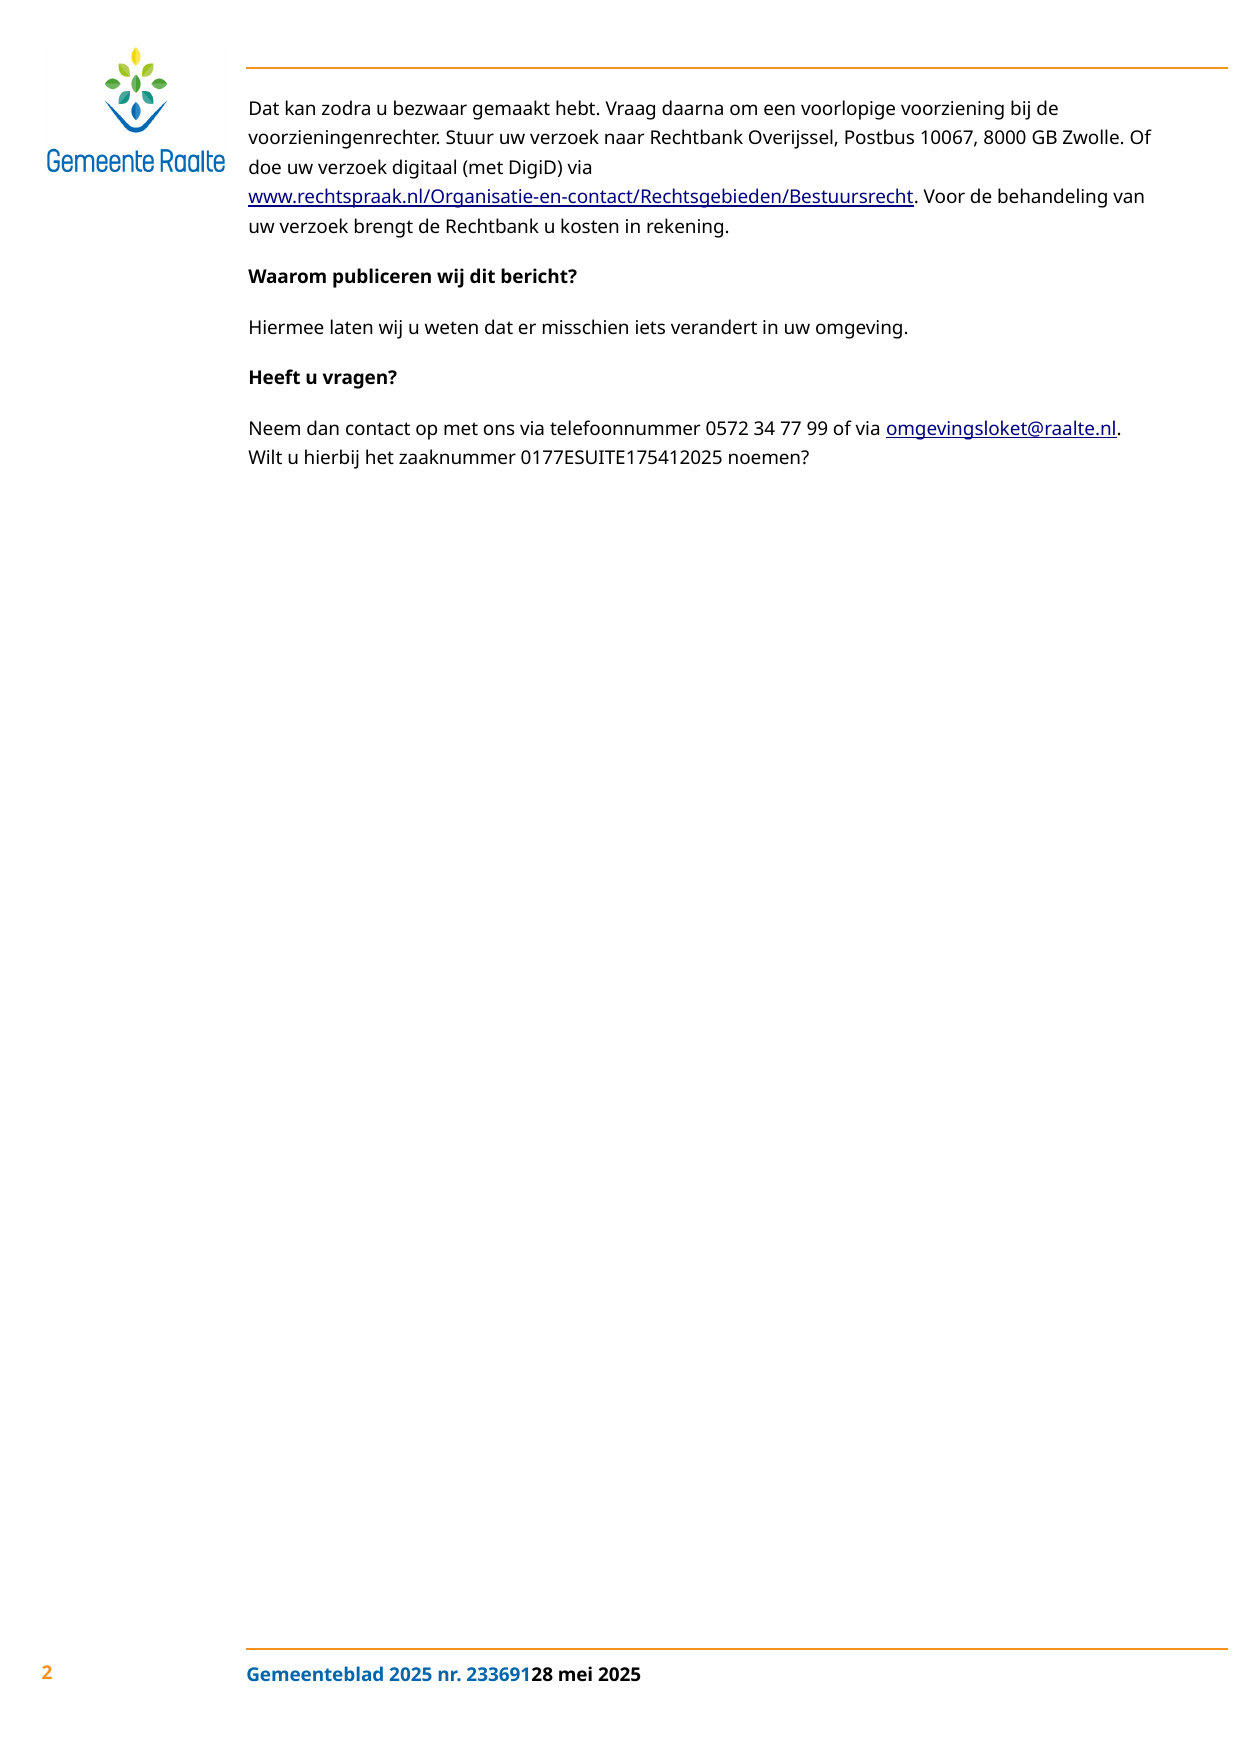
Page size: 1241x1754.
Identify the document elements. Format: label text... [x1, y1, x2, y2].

picture [41, 47, 231, 172]
text Waarom publiceren wij dit bericht? [248, 263, 1152, 289]
text Heeft u vragen? [248, 364, 1152, 390]
text Hiermee laten wij u weten dat er misschien iets verandert in uw omgeving. [248, 314, 1152, 340]
text Dat kan zodra u bezwaar gemaakt hebt. Vraag daarna om een voorlopige voorziening bij de voorzieningenrechter. Stuur uw verzoek naar Rechtbank Overijssel, Postbus 10067, 8000 GB Zwolle. Of doe uw verzoek digitaal (met DigiD) via www.rechtspraak.nl/Organisatie-en-contact/Rechtsgebieden/Bestuursrecht. Voor de behandeling van uw verzoek brengt de Rechtbank u kosten in rekening. [248, 95, 1152, 239]
text Neem dan contact op met ons via telefoonnummer 0572 34 77 99 of via omgevingsloket@raalte.nl. Wilt u hierbij het zaaknummer 0177ESUITE175412025 noemen? [248, 415, 1152, 470]
